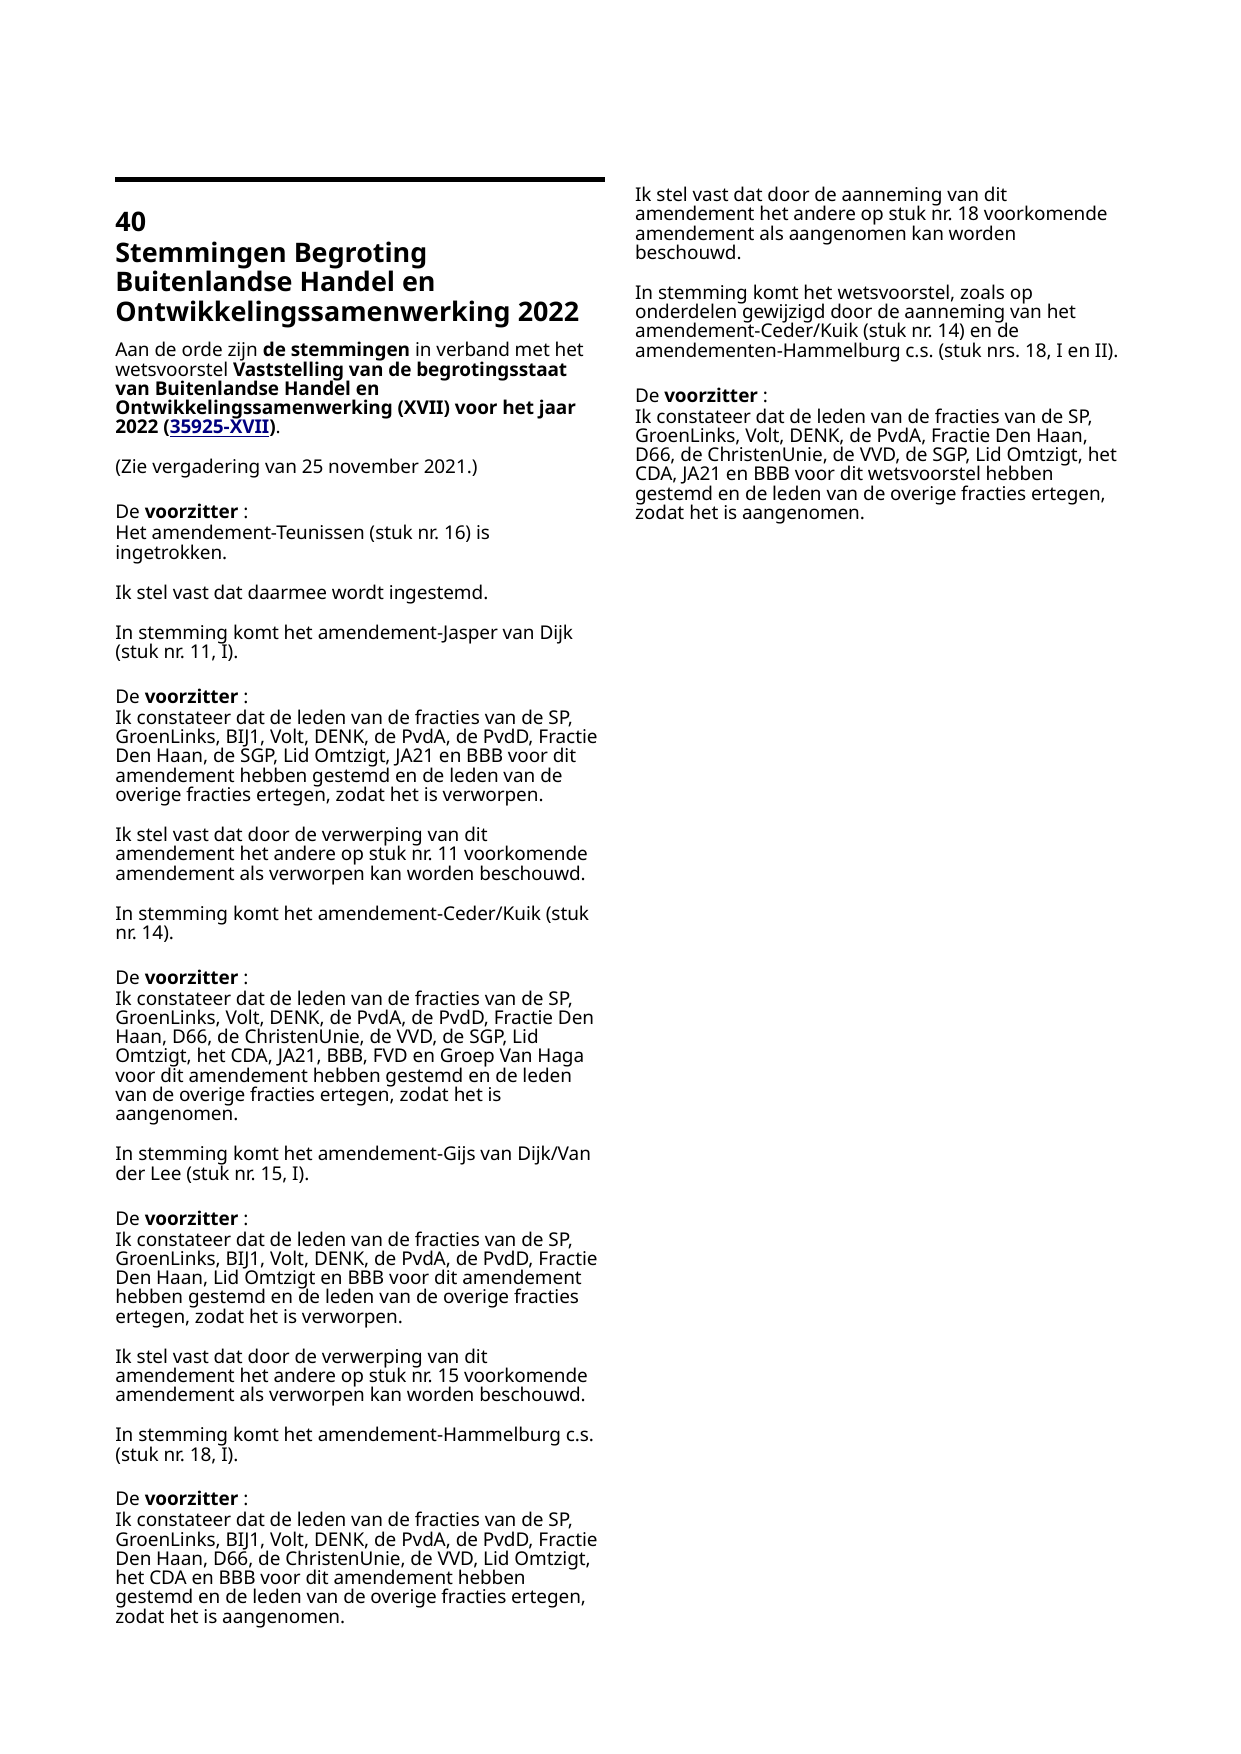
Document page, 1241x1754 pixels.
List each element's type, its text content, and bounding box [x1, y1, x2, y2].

text De voorzitter : [115, 499, 605, 524]
text De voorzitter : [115, 1486, 605, 1511]
text De voorzitter : [115, 683, 605, 709]
text Ik constateer dat de leden van de fracties van de SP, GroenLinks, Volt, DENK, de PvdA, Fractie Den Haan, D66, de ChristenUnie, de VVD, de SGP, Lid Omtzigt, het CDA, JA21 en BBB voor dit wetsvoorstel hebben gestemd en de leden van de overige fracties ertegen, zodat het is aangenomen. [635, 408, 1125, 523]
text In stemming komt het amendement-Ceder/Kuik (stuk nr. 14). [115, 904, 605, 943]
text Ik constateer dat de leden van de fracties van de SP, GroenLinks, Volt, DENK, de PvdA, de PvdD, Fractie Den Haan, D66, de ChristenUnie, de VVD, de SGP, Lid Omtzigt, het CDA, JA21, BBB, FVD en Groep Van Haga voor dit amendement hebben gestemd en de leden van de overige fracties ertegen, zodat het is aangenomen. [115, 990, 605, 1124]
text Ik constateer dat de leden van de fracties van de SP, GroenLinks, BIJ1, Volt, DENK, de PvdA, de PvdD, Fractie Den Haan, de SGP, Lid Omtzigt, JA21 en BBB voor dit amendement hebben gestemd en de leden van de overige fracties ertegen, zodat het is verworpen. [115, 709, 605, 805]
text Ik stel vast dat daarmee wordt ingestemd. [115, 584, 605, 603]
text Stemmingen Begroting Buitenlandse Handel en Ontwikkelingssamenwerking 2022 [115, 239, 605, 341]
text In stemming komt het amendement-Hammelburg c.s. (stuk nr. 18, I). [115, 1426, 605, 1465]
text Ik constateer dat de leden van de fracties van de SP, GroenLinks, BIJ1, Volt, DENK, de PvdA, de PvdD, Fractie Den Haan, Lid Omtzigt en BBB voor dit amendement hebben gestemd en de leden van de overige fracties ertegen, zodat het is verworpen. [115, 1231, 605, 1327]
text In stemming komt het amendement-Jasper van Dijk (stuk nr. 11, I). [115, 624, 605, 662]
text De voorzitter : [115, 1205, 605, 1231]
text Ik stel vast dat door de verwerping van dit amendement het andere op stuk nr. 11 voorkomende amendement als verworpen kan worden beschouwd. [115, 826, 605, 884]
text 40 [115, 203, 605, 239]
text In stemming komt het amendement-Gijs van Dijk/Van der Lee (stuk nr. 15, I). [115, 1145, 605, 1184]
text (Zie vergadering van 25 november 2021.) [115, 458, 605, 478]
text Aan de orde zijn de stemmingen in verband met het wetsvoorstel Vaststelling van de begrotingsstaat van Buitenlandse Handel en Ontwikkelingssamenwerking (XVII) voor het jaar 2022 (35925-XVII). [115, 341, 605, 438]
text Ik constateer dat de leden van de fracties van de SP, GroenLinks, BIJ1, Volt, DENK, de PvdA, de PvdD, Fractie Den Haan, D66, de ChristenUnie, de VVD, Lid Omtzigt, het CDA en BBB voor dit amendement hebben gestemd en de leden van de overige fracties ertegen, zodat het is aangenomen. [115, 1511, 605, 1627]
text In stemming komt het wetsvoorstel, zoals op onderdelen gewijzigd door de aanneming van het amendement-Ceder/Kuik (stuk nr. 14) en de amendementen-Hammelburg c.s. (stuk nrs. 18, I en II). [635, 284, 1125, 361]
text De voorzitter : [635, 382, 1125, 408]
text De voorzitter : [115, 964, 605, 990]
text Het amendement-Teunissen (stuk nr. 16) is ingetrokken. [115, 524, 605, 563]
text Ik stel vast dat door de aanneming van dit amendement het andere op stuk nr. 18 voorkomende amendement als aangenomen kan worden beschouwd. [635, 186, 1125, 263]
text Ik stel vast dat door de verwerping van dit amendement het andere op stuk nr. 15 voorkomende amendement als verworpen kan worden beschouwd. [115, 1348, 605, 1405]
